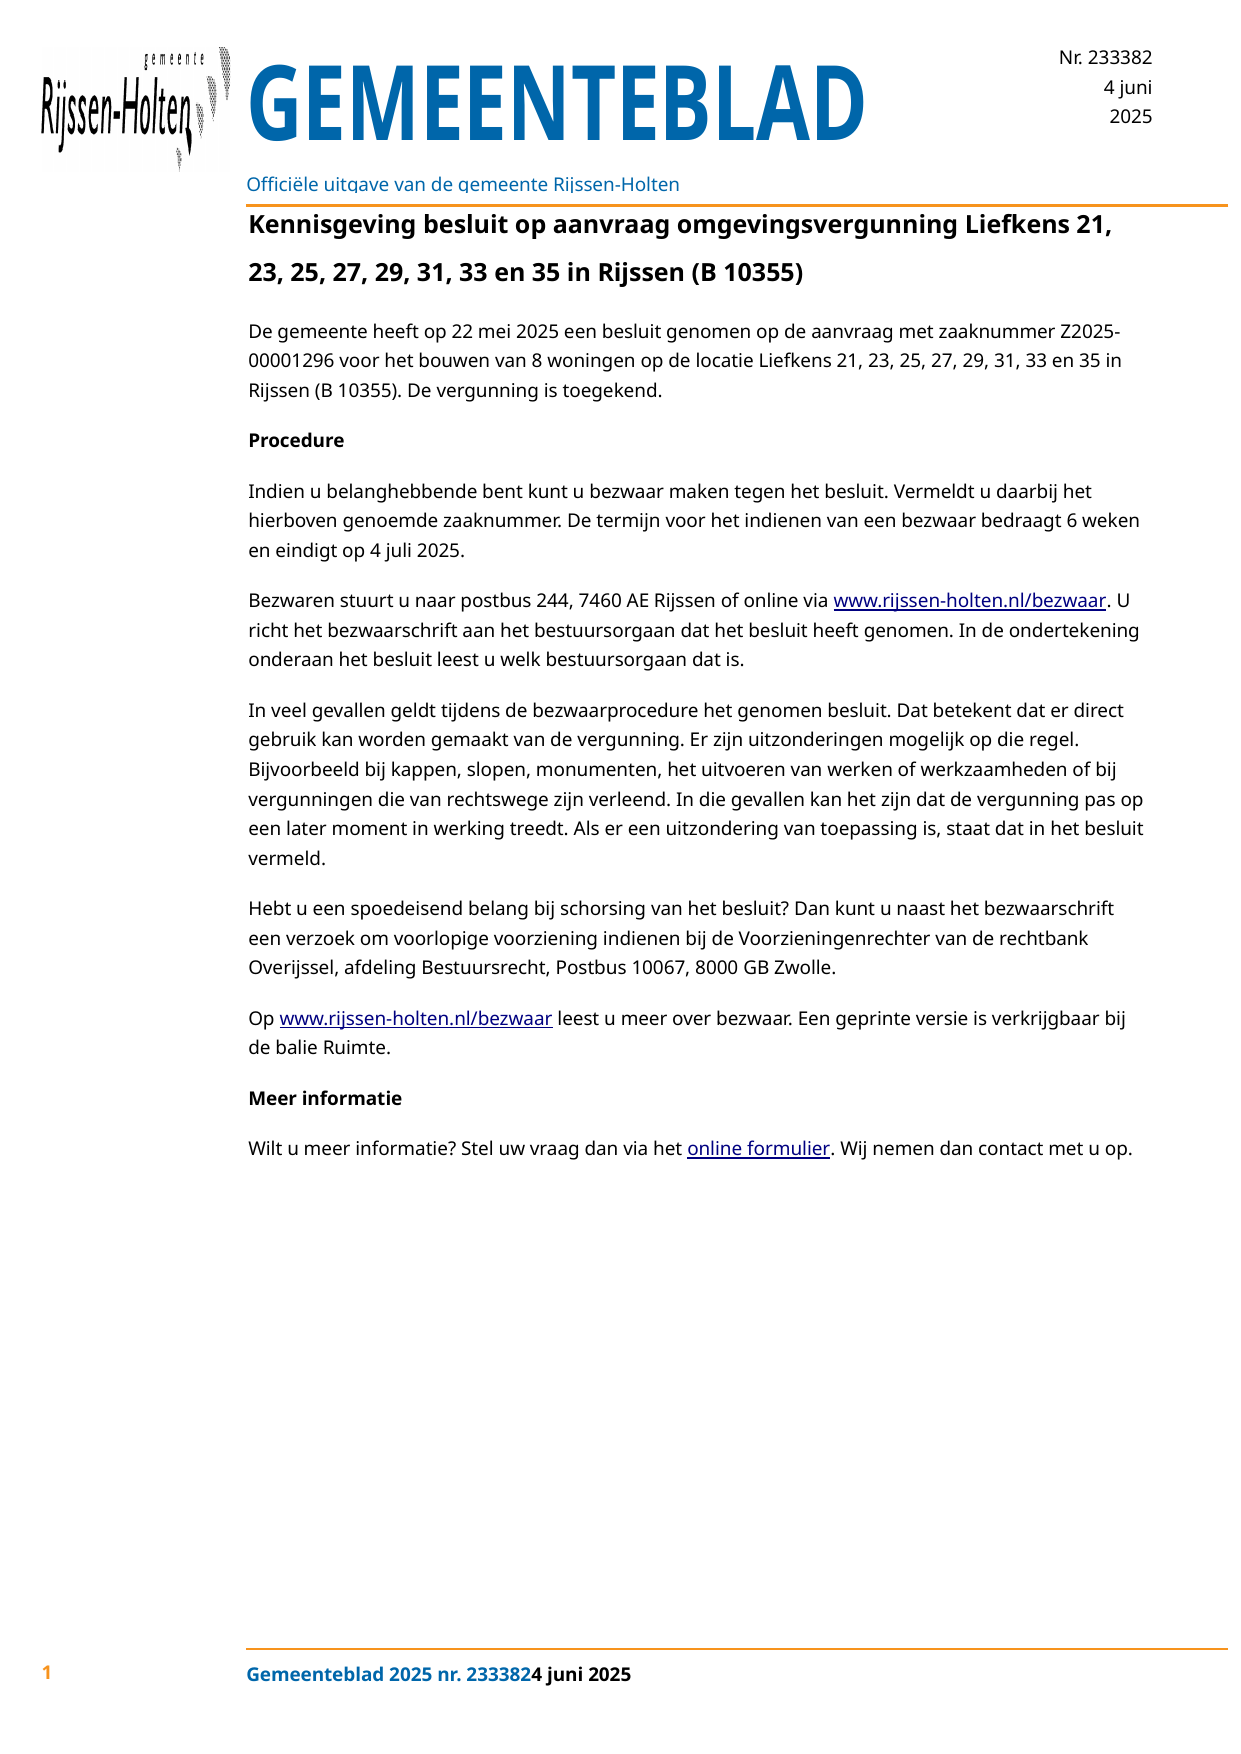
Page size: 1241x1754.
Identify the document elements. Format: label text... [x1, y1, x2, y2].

text Wilt u meer informatie? Stel uw vraag dan via het online formulier. Wij nemen dan contact met u op. [248, 1135, 1152, 1161]
text Indien u belanghebbende bent kunt u bezwaar maken tegen het besluit. Vermeldt u daarbij het hierboven genoemde zaaknummer. De termijn voor het indienen van een bezwaar bedraagt 6 weken en eindigt op 4 juli 2025. [248, 478, 1152, 563]
text Bezwaren stuurt u naar postbus 244, 7460 AE Rijssen of online via www.rijssen-holten.nl/bezwaar. U richt het bezwaarschrift aan het bestuursorgaan dat het besluit heeft genomen. In de ondertekening onderaan het besluit leest u welk bestuursorgaan dat is. [248, 587, 1152, 672]
text Meer informatie [248, 1085, 1152, 1111]
picture [41, 47, 231, 172]
text Kennisgeving besluit op aanvraag omgevingsvergunning Liefkens 21, 23, 25, 27, 29, 31, 33 en 35 in Rijssen (B 10355) [248, 207, 1152, 288]
text In veel gevallen geldt tijdens de bezwaarprocedure het genomen besluit. Dat betekent dat er direct gebruik kan worden gemaakt van de vergunning. Er zijn uitzonderingen mogelijk op die regel. Bijvoorbeeld bij kappen, slopen, monumenten, het uitvoeren van werken of werkzaamheden of bij vergunningen die van rechtswege zijn verleend. In die gevallen kan het zijn dat de vergunning pas op een later moment in werking treedt. Als er een uitzondering van toepassing is, staat dat in het besluit vermeld. [248, 697, 1152, 871]
text Procedure [248, 427, 1152, 453]
text Op www.rijssen-holten.nl/bezwaar leest u meer over bezwaar. Een geprinte versie is verkrijgbaar bij de balie Ruimte. [248, 1005, 1152, 1060]
text De gemeente heeft op 22 mei 2025 een besluit genomen op de aanvraag met zaaknummer Z2025-00001296 voor het bouwen van 8 woningen op de locatie Liefkens 21, 23, 25, 27, 29, 31, 33 en 35 in Rijssen (B 10355). De vergunning is toegekend. [248, 318, 1152, 403]
text Hebt u een spoedeisend belang bij schorsing van het besluit? Dan kunt u naast het bezwaarschrift een verzoek om voorlopige voorziening indienen bij de Voorzieningenrechter van de rechtbank Overijssel, afdeling Bestuursrecht, Postbus 10067, 8000 GB Zwolle. [248, 895, 1152, 980]
